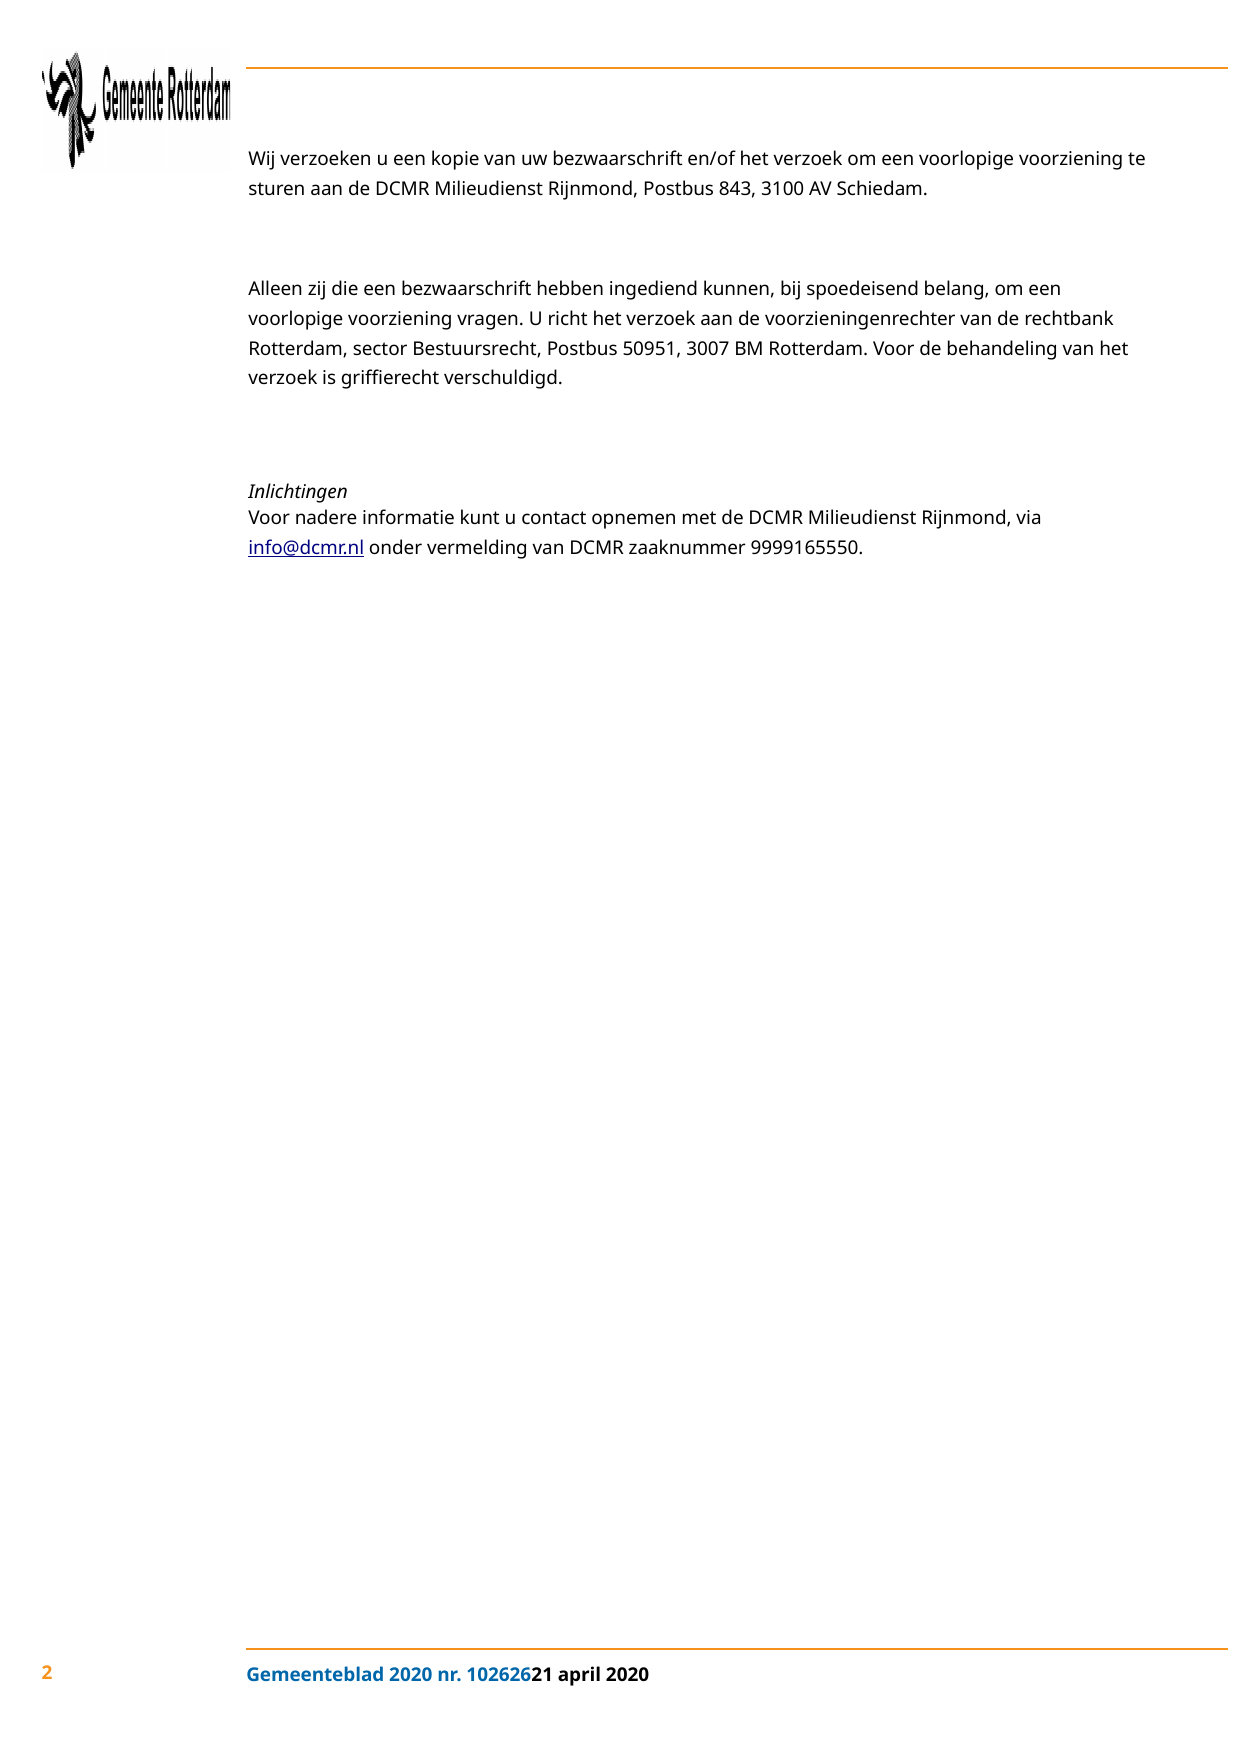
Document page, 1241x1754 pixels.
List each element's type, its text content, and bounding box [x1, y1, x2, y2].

text Voor nadere informatie kunt u contact opnemen met de DCMR Milieudienst Rijnmond, via info@dcmr.nl onder vermelding van DCMR zaaknummer 9999165550. [248, 504, 1152, 560]
text Alleen zij die een bezwaarschrift hebben ingediend kunnen, bij spoedeisend belang, om een voorlopige voorziening vragen. U richt het verzoek aan de voorzieningenrechter van de rechtbank Rotterdam, sector Bestuursrecht, Postbus 50951, 3007 BM Rotterdam. Voor de behandeling van het verzoek is griffierecht verschuldigd. [248, 276, 1152, 390]
text Wij verzoeken u een kopie van uw bezwaarschrift en/of het verzoek om een voorlopige voorziening te sturen aan de DCMR Milieudienst Rijnmond, Postbus 843, 3100 AV Schiedam. [248, 145, 1152, 201]
picture [41, 47, 231, 172]
text Inlichtingen [248, 479, 1152, 504]
